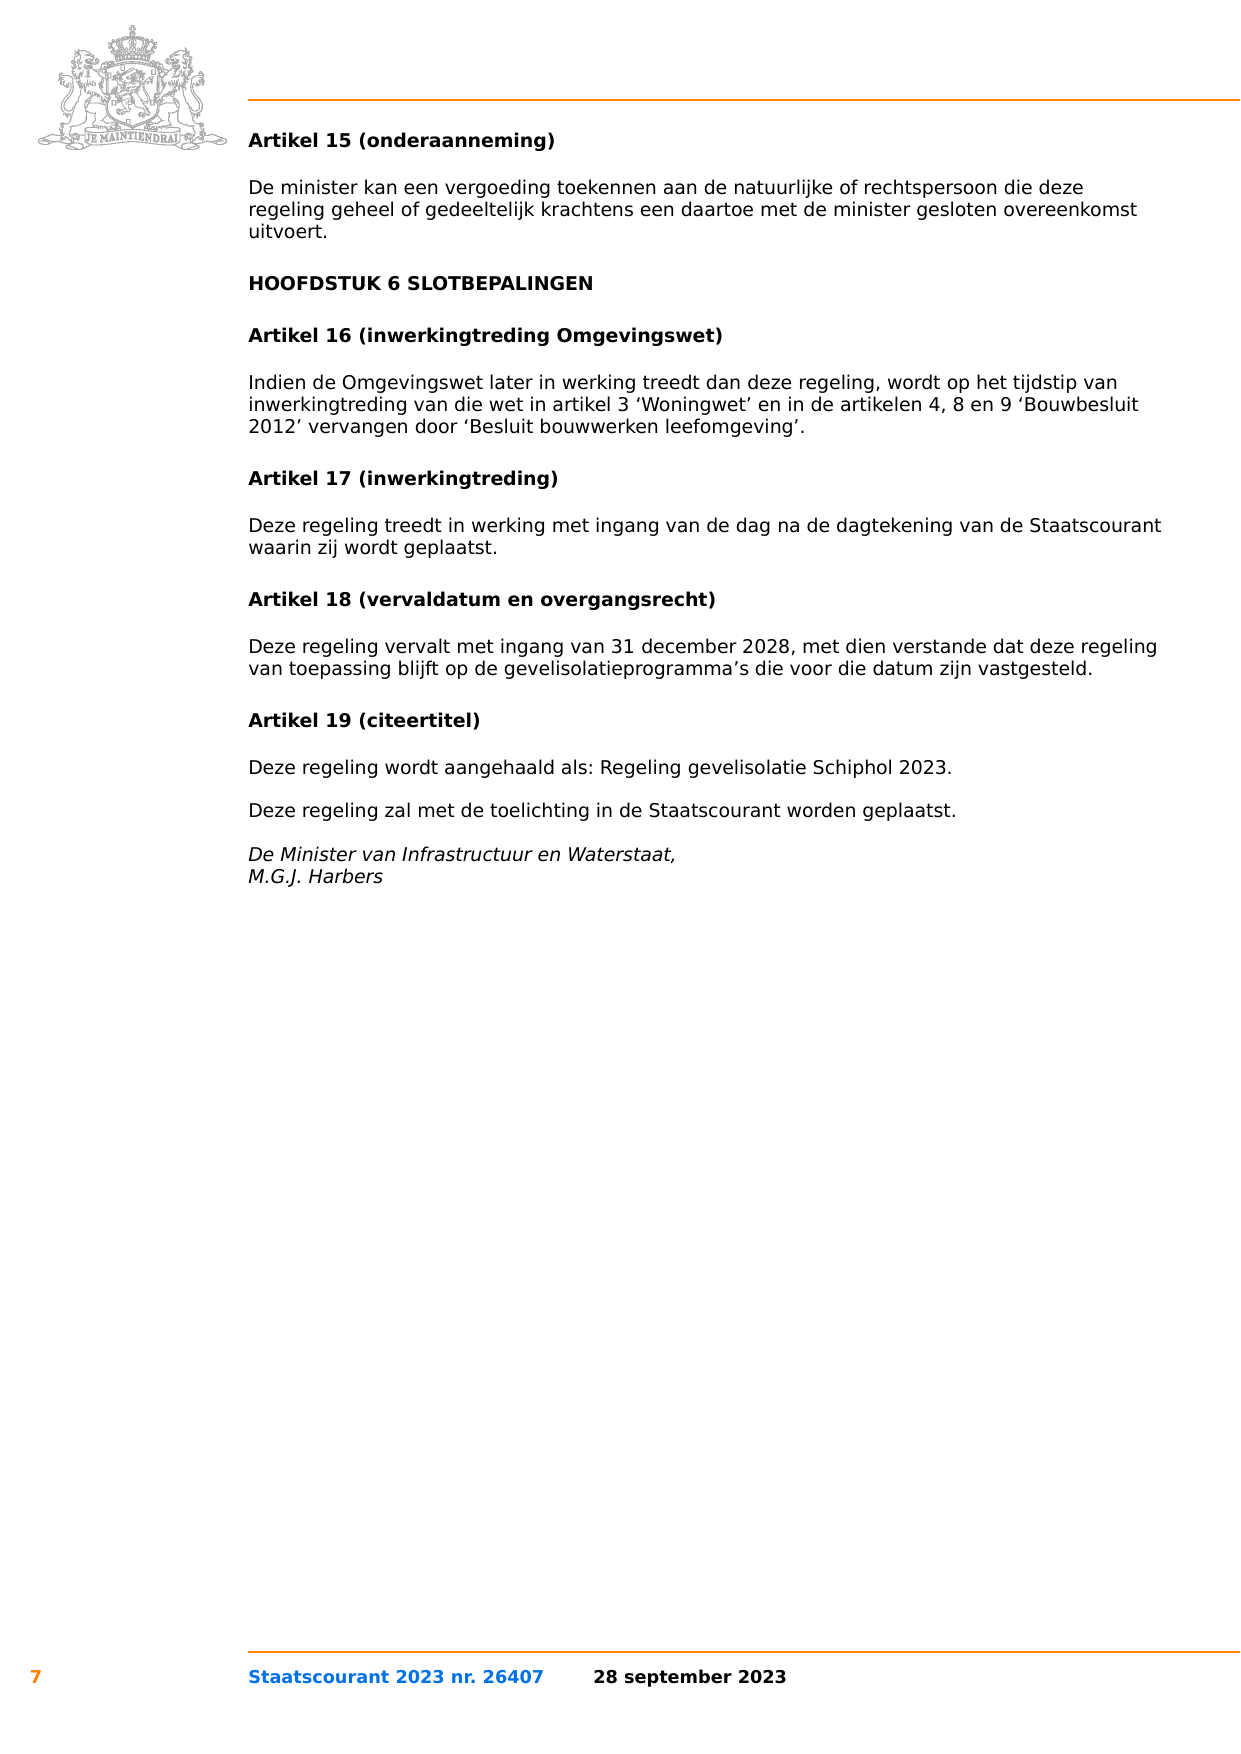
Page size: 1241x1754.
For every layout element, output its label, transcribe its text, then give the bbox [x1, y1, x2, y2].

text De Minister van Infrastructuur en Waterstaat, M.G.J. Harbers [248, 844, 1163, 888]
text Deze regeling wordt aangehaald als: Regeling gevelisolatie Schiphol 2023. [248, 757, 1163, 778]
picture [38, 25, 227, 150]
text Deze regeling zal met de toelichting in de Staatscourant worden geplaatst. [248, 800, 1163, 822]
subtitle Artikel 15 (onderaanneming) [248, 130, 1163, 152]
text Deze regeling vervalt met ingang van 31 december 2028, met dien verstande dat deze regeling van toepassing blijft op de gevelisolatieprogramma’s die voor die datum zijn vastgesteld. [248, 636, 1163, 679]
subtitle Artikel 17 (inwerkingtreding) [248, 468, 1163, 490]
text Deze regeling treedt in werking met ingang van de dag na de dagtekening van de Staatscourant waarin zij wordt geplaatst. [248, 515, 1163, 559]
subtitle Artikel 16 (inwerkingtreding Omgevingswet) [248, 325, 1163, 347]
text De minister kan een vergoeding toekennen aan de natuurlijke of rechtspersoon die deze regeling geheel of gedeeltelijk krachtens een daartoe met de minister gesloten overeenkomst uitvoert. [248, 177, 1163, 243]
text Indien de Omgevingswet later in werking treedt dan deze regeling, wordt op het tijdstip van inwerkingtreding van die wet in artikel 3 ‘Woningwet’ en in de artikelen 4, 8 en 9 ‘Bouwbesluit 2012’ vervangen door ‘Besluit bouwwerken leefomgeving’. [248, 372, 1163, 438]
subtitle HOOFDSTUK 6 SLOTBEPALINGEN [248, 273, 1163, 295]
subtitle Artikel 19 (citeertitel) [248, 709, 1163, 732]
subtitle Artikel 18 (vervaldatum en overgangsrecht) [248, 589, 1163, 611]
